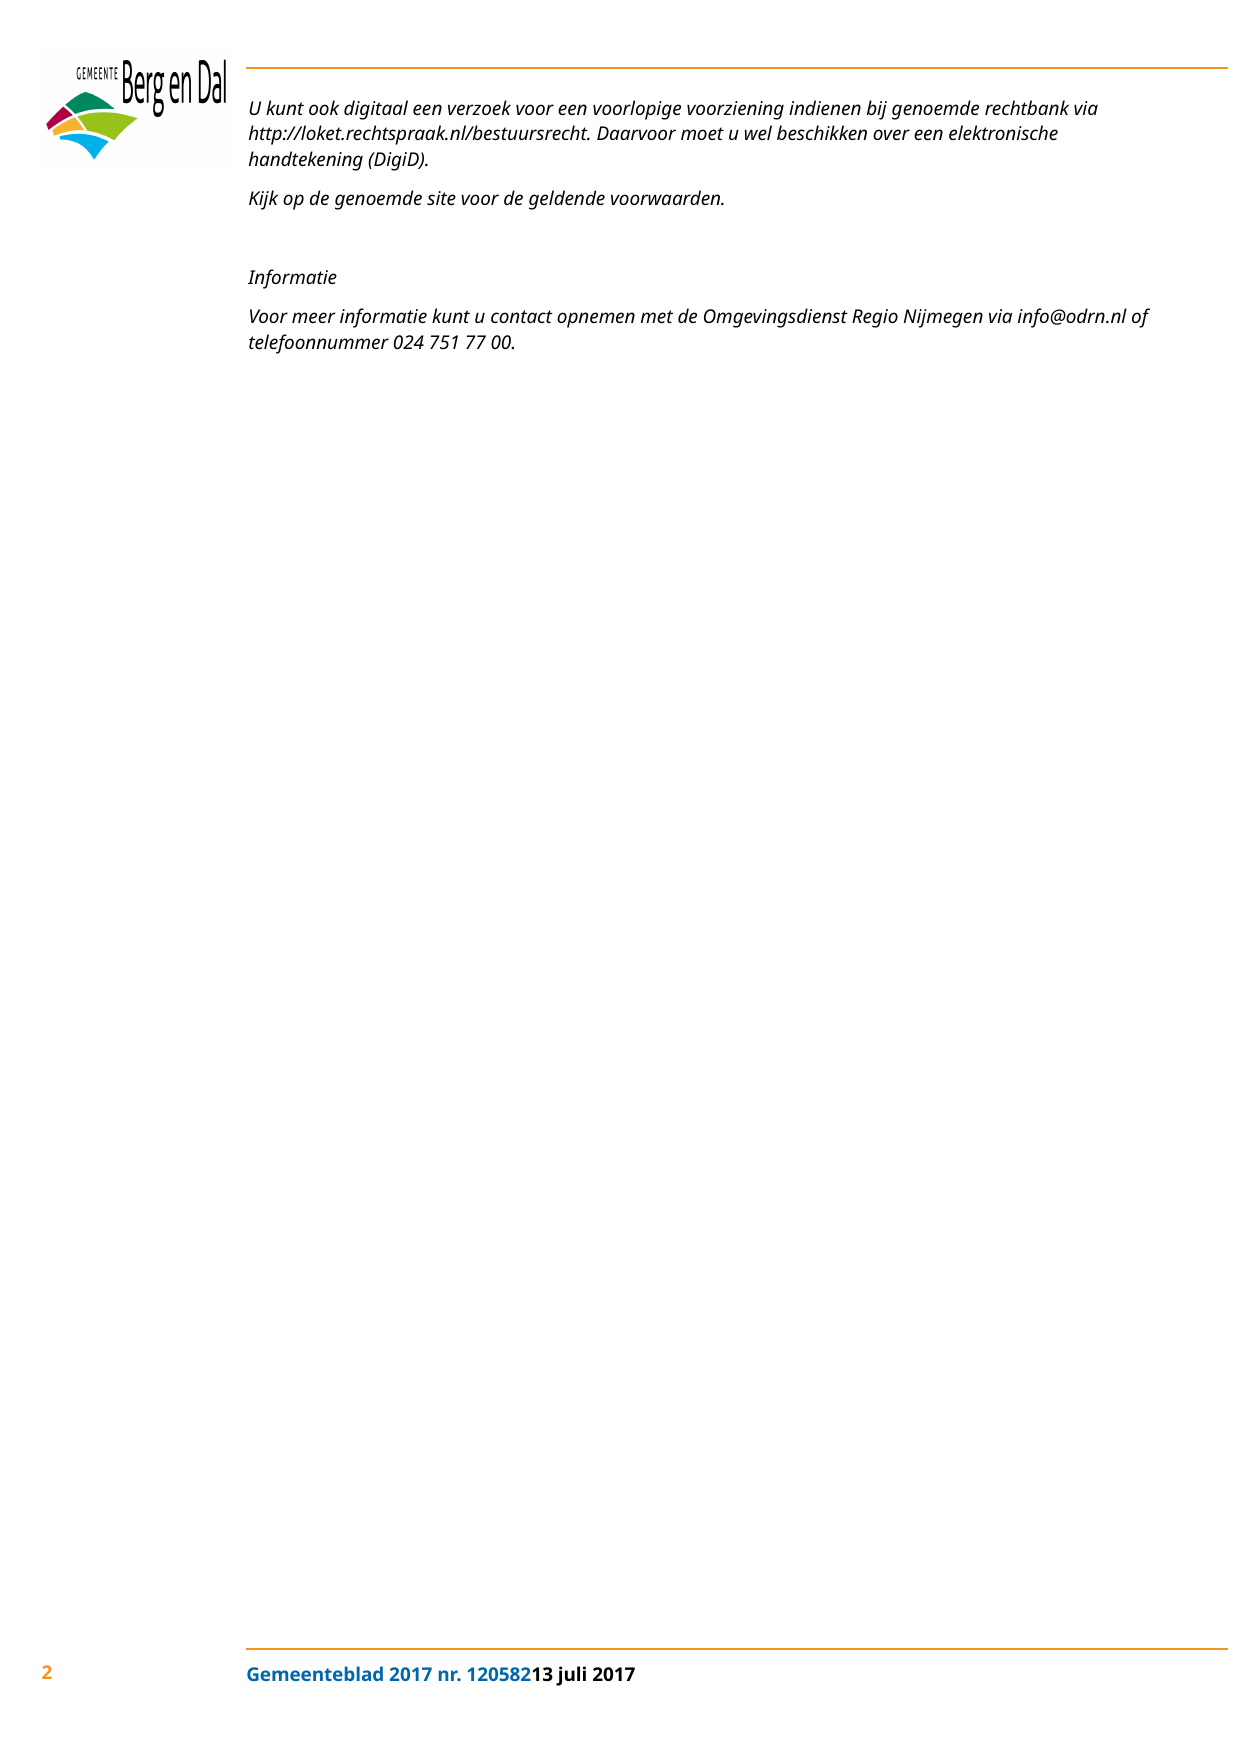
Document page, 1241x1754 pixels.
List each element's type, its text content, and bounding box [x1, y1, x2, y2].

text Informatie [248, 264, 1152, 290]
text Kijk op de genoemde site voor de geldende voorwaarden. [248, 186, 1152, 211]
picture [41, 47, 231, 172]
text Voor meer informatie kunt u contact opnemen met de Omgevingsdienst Regio Nijmegen via info@odrn.nl of telefoonnummer 024 751 77 00. [248, 303, 1152, 355]
text U kunt ook digitaal een verzoek voor een voorlopige voorziening indienen bij genoemde rechtbank via http://loket.rechtspraak.nl/bestuursrecht. Daarvoor moet u wel beschikken over een elektronische handtekening (DigiD). [248, 95, 1152, 172]
